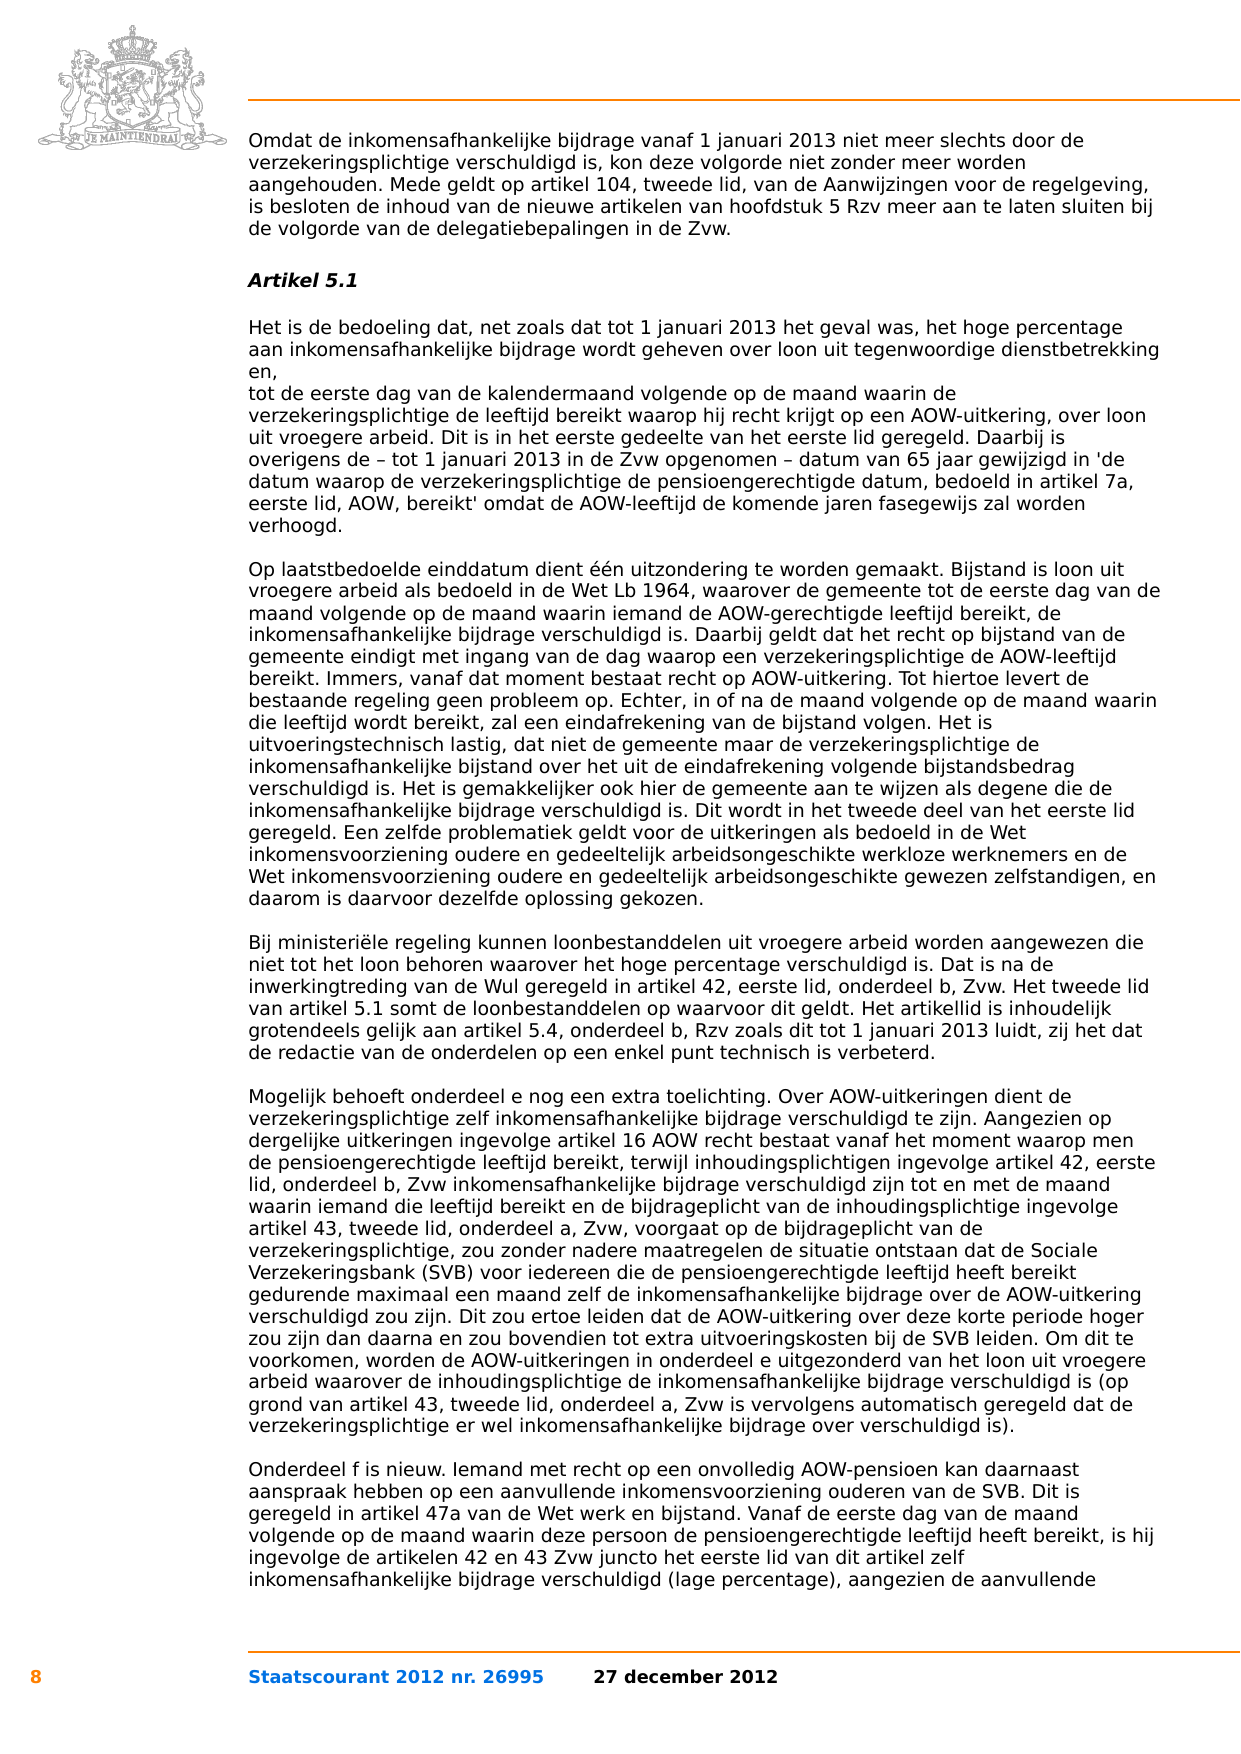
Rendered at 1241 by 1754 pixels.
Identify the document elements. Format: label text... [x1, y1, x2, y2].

text Op laatstbedoelde einddatum dient één uitzondering te worden gemaakt. Bijstand is loon uit vroegere arbeid als bedoeld in de Wet Lb 1964, waarover de gemeente tot de eerste dag van de maand volgende op de maand waarin iemand de AOW-gerechtigde leeftijd bereikt, de inkomensafhankelijke bijdrage verschuldigd is. Daarbij geldt dat het recht op bijstand van de gemeente eindigt met ingang van de dag waarop een verzekeringsplichtige de AOW-leeftijd bereikt. Immers, vanaf dat moment bestaat recht op AOW-uitkering. Tot hiertoe levert de bestaande regeling geen probleem op. Echter, in of na de maand volgende op de maand waarin die leeftijd wordt bereikt, zal een eindafrekening van de bijstand volgen. Het is uitvoeringstechnisch lastig, dat niet de gemeente maar de verzekeringsplichtige de inkomensafhankelijke bijstand over het uit de eindafrekening volgende bijstandsbedrag verschuldigd is. Het is gemakkelijker ook hier de gemeente aan te wijzen als degene die de inkomensafhankelijke bijdrage verschuldigd is. Dit wordt in het tweede deel van het eerste lid geregeld. Een zelfde problematiek geldt voor de uitkeringen als bedoeld in de Wet inkomensvoorziening oudere en gedeeltelijk arbeidsongeschikte werkloze werknemers en de Wet inkomensvoorziening oudere en gedeeltelijk arbeidsongeschikte gewezen zelfstandigen, en daarom is daarvoor dezelfde oplossing gekozen. [248, 558, 1163, 910]
text Bij ministeriële regeling kunnen loonbestanddelen uit vroegere arbeid worden aangewezen die niet tot het loon behoren waarover het hoge percentage verschuldigd is. Dat is na de inwerkingtreding van de Wul geregeld in artikel 42, eerste lid, onderdeel b, Zvw. Het tweede lid van artikel 5.1 somt de loonbestanddelen op waarvoor dit geldt. Het artikellid is inhoudelijk grotendeels gelijk aan artikel 5.4, onderdeel b, Rzv zoals dit tot 1 januari 2013 luidt, zij het dat de redactie van de onderdelen op een enkel punt technisch is verbeterd. [248, 932, 1163, 1064]
text Het is de bedoeling dat, net zoals dat tot 1 januari 2013 het geval was, het hoge percentage aan inkomensafhankelijke bijdrage wordt geheven over loon uit tegenwoordige dienstbetrekking en, [248, 317, 1163, 383]
text Omdat de inkomensafhankelijke bijdrage vanaf 1 januari 2013 niet meer slechts door de verzekeringsplichtige verschuldigd is, kon deze volgorde niet zonder meer worden aangehouden. Mede geldt op artikel 104, tweede lid, van de Aanwijzingen voor de regelgeving, is besloten de inhoud van de nieuwe artikelen van hoofdstuk 5 Rzv meer aan te laten sluiten bij de volgorde van de delegatiebepalingen in de Zvw. [248, 130, 1163, 240]
picture [38, 25, 227, 150]
text Onderdeel f is nieuw. Iemand met recht op een onvolledig AOW-pensioen kan daarnaast aanspraak hebben op een aanvullende inkomensvoorziening ouderen van de SVB. Dit is geregeld in artikel 47a van de Wet werk en bijstand. Vanaf de eerste dag van de maand volgende op de maand waarin deze persoon de pensioengerechtigde leeftijd heeft bereikt, is hij ingevolge de artikelen 42 en 43 Zvw juncto het eerste lid van dit artikel zelf inkomensafhankelijke bijdrage verschuldigd (lage percentage), aangezien de aanvullende [248, 1459, 1163, 1591]
text Mogelijk behoeft onderdeel e nog een extra toelichting. Over AOW-uitkeringen dient de verzekeringsplichtige zelf inkomensafhankelijke bijdrage verschuldigd te zijn. Aangezien op dergelijke uitkeringen ingevolge artikel 16 AOW recht bestaat vanaf het moment waarop men de pensioengerechtigde leeftijd bereikt, terwijl inhoudingsplichtigen ingevolge artikel 42, eerste lid, onderdeel b, Zvw inkomensafhankelijke bijdrage verschuldigd zijn tot en met de maand waarin iemand die leeftijd bereikt en de bijdrageplicht van de inhoudingsplichtige ingevolge artikel 43, tweede lid, onderdeel a, Zvw, voorgaat op de bijdrageplicht van de verzekeringsplichtige, zou zonder nadere maatregelen de situatie ontstaan dat de Sociale Verzekeringsbank (SVB) voor iedereen die de pensioengerechtigde leeftijd heeft bereikt gedurende maximaal een maand zelf de inkomensafhankelijke bijdrage over de AOW-uitkering verschuldigd zou zijn. Dit zou ertoe leiden dat de AOW-uitkering over deze korte periode hoger zou zijn dan daarna en zou bovendien tot extra uitvoeringskosten bij de SVB leiden. Om dit te voorkomen, worden de AOW-uitkeringen in onderdeel e uitgezonderd van het loon uit vroegere arbeid waarover de inhoudingsplichtige de inkomensafhankelijke bijdrage verschuldigd is (op grond van artikel 43, tweede lid, onderdeel a, Zvw is vervolgens automatisch geregeld dat de verzekeringsplichtige er wel inkomensafhankelijke bijdrage over verschuldigd is). [248, 1086, 1163, 1437]
subtitle Artikel 5.1 [248, 270, 1163, 292]
text tot de eerste dag van de kalendermaand volgende op de maand waarin de verzekeringsplichtige de leeftijd bereikt waarop hij recht krijgt op een AOW-uitkering, over loon uit vroegere arbeid. Dit is in het eerste gedeelte van het eerste lid geregeld. Daarbij is overigens de – tot 1 januari 2013 in de Zvw opgenomen – datum van 65 jaar gewijzigd in 'de datum waarop de verzekeringsplichtige de pensioengerechtigde datum, bedoeld in artikel 7a, eerste lid, AOW, bereikt' omdat de AOW-leeftijd de komende jaren fasegewijs zal worden verhoogd. [248, 383, 1163, 537]
